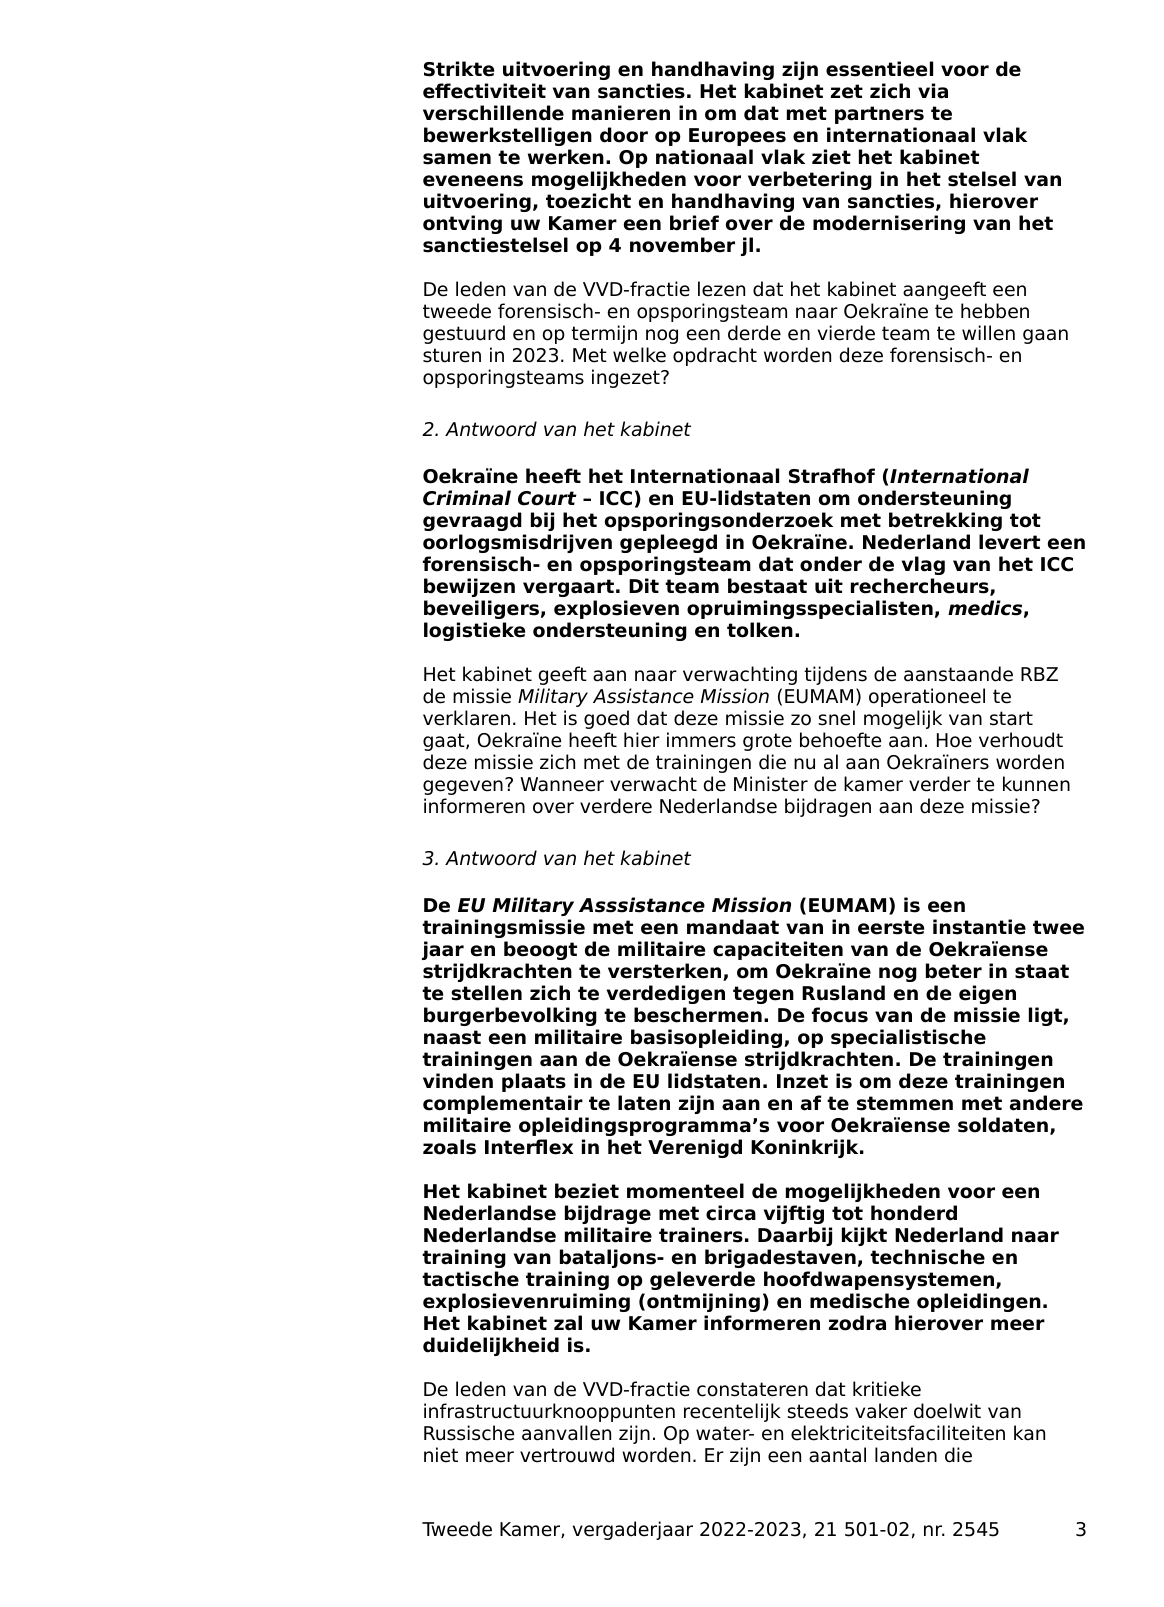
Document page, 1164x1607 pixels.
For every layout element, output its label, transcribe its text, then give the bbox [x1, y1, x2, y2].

text De leden van de VVD-fractie constateren dat kritieke infrastructuurknooppunten recentelijk steeds vaker doelwit van Russische aanvallen zijn. Op water- en elektriciteitsfaciliteiten kan niet meer vertrouwd worden. Er zijn een aantal landen die [422, 1379, 1087, 1467]
text Oekraïne heeft het Internationaal Strafhof (International Criminal Court – ICC) en EU-lidstaten om ondersteuning gevraagd bij het opsporingsonderzoek met betrekking tot oorlogsmisdrijven gepleegd in Oekraïne. Nederland levert een forensisch- en opsporingsteam dat onder de vlag van het ICC bewijzen vergaart. Dit team bestaat uit rechercheurs, beveiligers, explosieven opruimingsspecialisten, medics, logistieke ondersteuning en tolken. [422, 466, 1087, 642]
text Het kabinet geeft aan naar verwachting tijdens de aanstaande RBZ de missie Military Assistance Mission (EUMAM) operationeel te verklaren. Het is goed dat deze missie zo snel mogelijk van start gaat, Oekraïne heeft hier immers grote behoefte aan. Hoe verhoudt deze missie zich met de trainingen die nu al aan Oekraïners worden gegeven? Wanneer verwacht de Minister de kamer verder te kunnen informeren over verdere Nederlandse bijdragen aan deze missie? [422, 664, 1087, 818]
subtitle 3. Antwoord van het kabinet [422, 848, 1087, 870]
text De leden van de VVD-fractie lezen dat het kabinet aangeeft een tweede forensisch- en opsporingsteam naar Oekraïne te hebben gestuurd en op termijn nog een derde en vierde team te willen gaan sturen in 2023. Met welke opdracht worden deze forensisch- en opsporingsteams ingezet? [422, 279, 1087, 389]
text De EU Military Asssistance Mission (EUMAM) is een trainingsmissie met een mandaat van in eerste instantie twee jaar en beoogt de militaire capaciteiten van de Oekraïense strijdkrachten te versterken, om Oekraïne nog beter in staat te stellen zich te verdedigen tegen Rusland en de eigen burgerbevolking te beschermen. De focus van de missie ligt, naast een militaire basisopleiding, op specialistische trainingen aan de Oekraïense strijdkrachten. De trainingen vinden plaats in de EU lidstaten. Inzet is om deze trainingen complementair te laten zijn aan en af te stemmen met andere militaire opleidingsprogramma’s voor Oekraïense soldaten, zoals Interflex in het Verenigd Koninkrijk. [422, 895, 1087, 1158]
text Strikte uitvoering en handhaving zijn essentieel voor de effectiviteit van sancties. Het kabinet zet zich via verschillende manieren in om dat met partners te bewerkstelligen door op Europees en internationaal vlak samen te werken. Op nationaal vlak ziet het kabinet eveneens mogelijkheden voor verbetering in het stelsel van uitvoering, toezicht en handhaving van sancties, hierover ontving uw Kamer een brief over de modernisering van het sanctiestelsel op 4 november jl. [422, 59, 1087, 257]
subtitle 2. Antwoord van het kabinet [422, 419, 1087, 441]
text Het kabinet beziet momenteel de mogelijkheden voor een Nederlandse bijdrage met circa vijftig tot honderd Nederlandse militaire trainers. Daarbij kijkt Nederland naar training van bataljons- en brigadestaven, technische en tactische training op geleverde hoofdwapensystemen, explosievenruiming (ontmijning) en medische opleidingen. Het kabinet zal uw Kamer informeren zodra hierover meer duidelijkheid is. [422, 1181, 1087, 1357]
